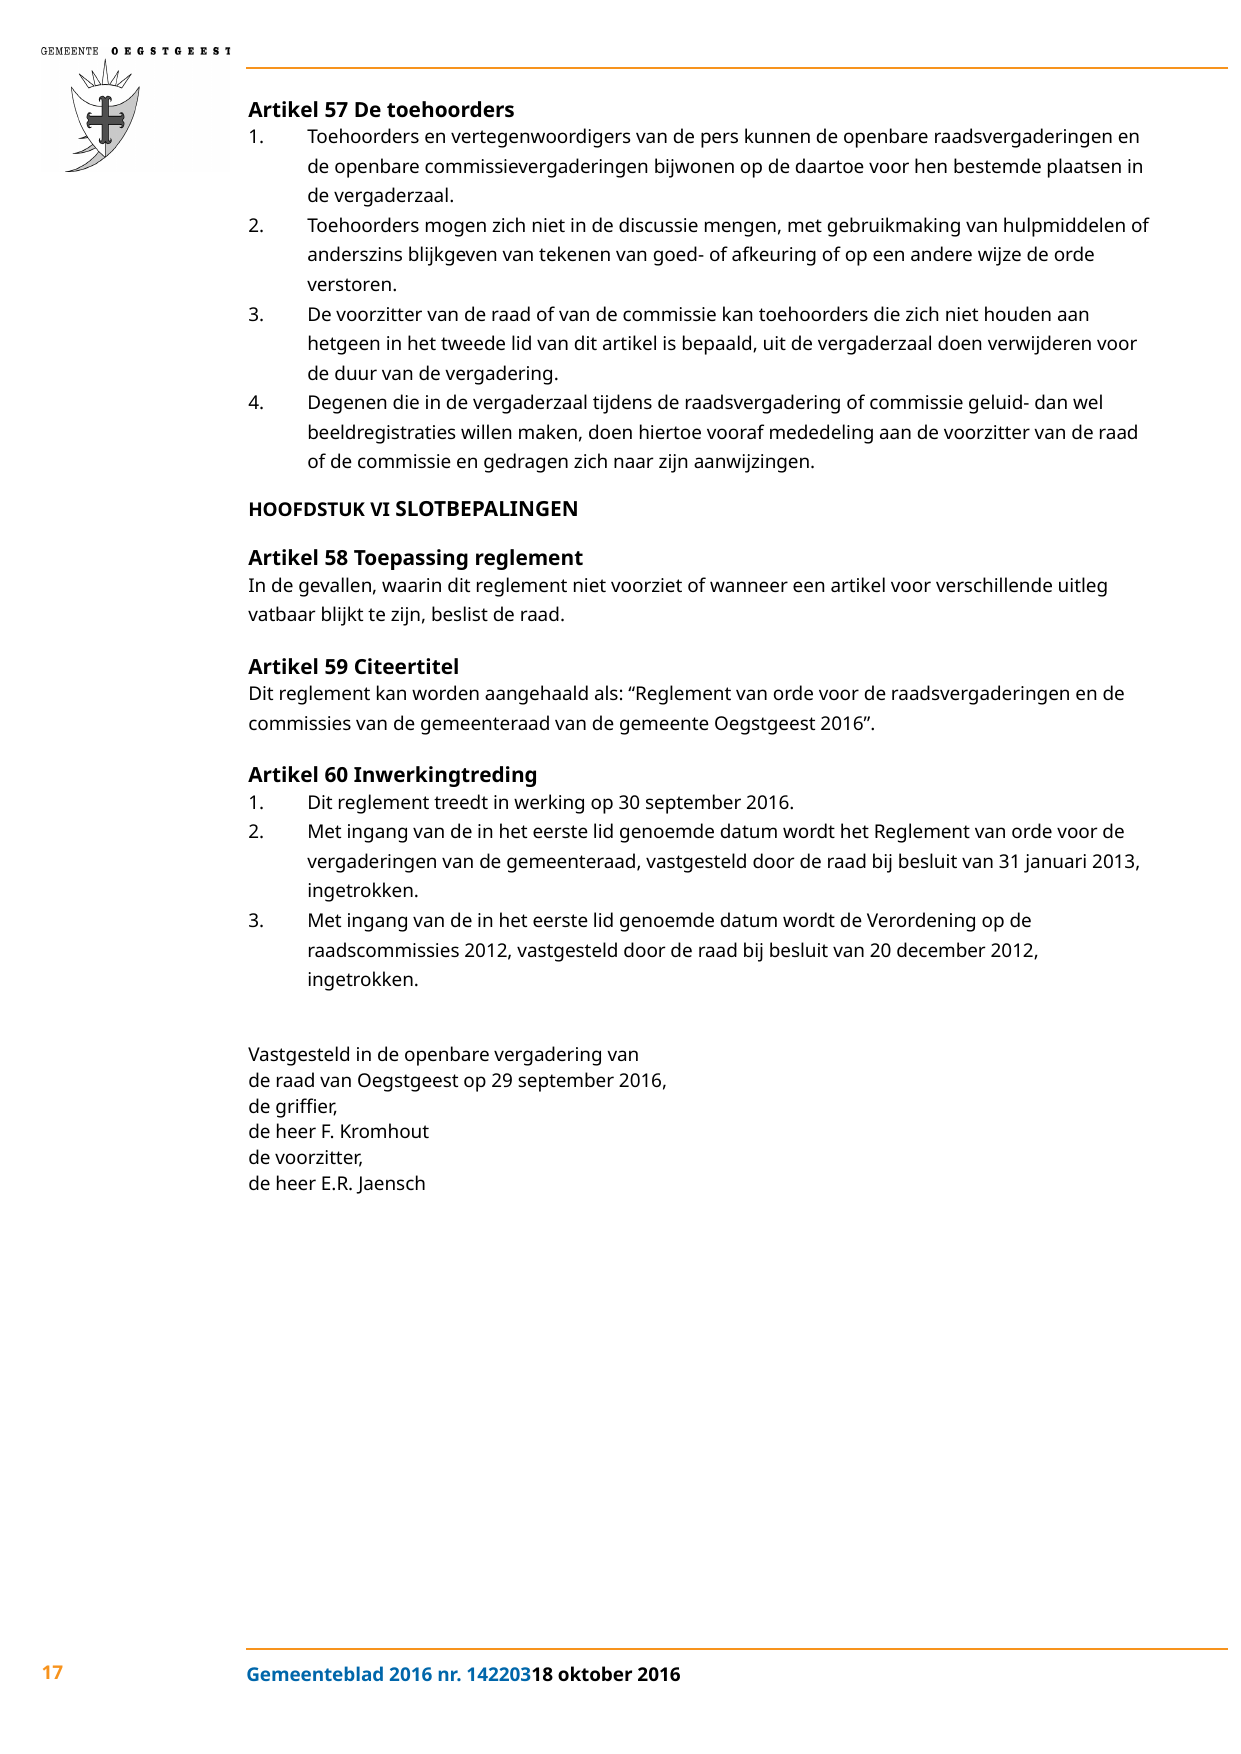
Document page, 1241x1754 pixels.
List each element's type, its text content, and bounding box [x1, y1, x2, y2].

text de heer F. Kromhout [248, 1119, 1152, 1144]
text Artikel 59 Citeertitel [248, 652, 1152, 680]
picture [41, 47, 231, 172]
text HOOFDSTUK VI SLOTBEPALINGEN [248, 494, 1152, 523]
list Degenen die in de vergaderzaal tijdens de raadsvergadering of commissie geluid- dan wel beeldregistraties willen maken, doen hiertoe vooraf mededeling aan de voorzitter van de raad of de commissie en gedragen zich naar zijn aanwijzingen. [248, 389, 1152, 474]
list Toehoorders mogen zich niet in de discussie mengen, met gebruikmaking van hulpmiddelen of anderszins blijkgeven van tekenen van goed- of afkeuring of op een andere wijze de orde verstoren. [248, 212, 1152, 297]
text de raad van Oegstgeest op 29 september 2016, [248, 1067, 1152, 1093]
list Toehoorders en vertegenwoordigers van de pers kunnen de openbare raadsvergaderingen en de openbare commissievergaderingen bijwonen op de daartoe voor hen bestemde plaatsen in de vergaderzaal. [248, 123, 1152, 208]
text Artikel 60 Inwerkingtreding [248, 760, 1152, 789]
text Artikel 57 De toehoorders [248, 95, 1152, 123]
text In de gevallen, waarin dit reglement niet voorziet of wanneer een artikel voor verschillende uitleg vatbaar blijkt te zijn, beslist de raad. [248, 572, 1152, 627]
text de heer E.R. Jaensch [248, 1170, 1152, 1196]
list Met ingang van de in het eerste lid genoemde datum wordt de Verordening op de raadscommissies 2012, vastgesteld door de raad bij besluit van 20 december 2012, ingetrokken. [248, 907, 1152, 992]
list De voorzitter van de raad of van de commissie kan toehoorders die zich niet houden aan hetgeen in het tweede lid van dit artikel is bepaald, uit de vergaderzaal doen verwijderen voor de duur van de vergadering. [248, 301, 1152, 386]
text Vastgesteld in de openbare vergadering van [248, 1042, 1152, 1067]
list Met ingang van de in het eerste lid genoemde datum wordt het Reglement van orde voor de vergaderingen van de gemeenteraad, vastgesteld door de raad bij besluit van 31 januari 2013, ingetrokken. [248, 818, 1152, 903]
text Dit reglement kan worden aangehaald als: “Reglement van orde voor de raadsvergaderingen en de commissies van de gemeenteraad van de gemeente Oegstgeest 2016”. [248, 680, 1152, 736]
list Dit reglement treedt in werking op 30 september 2016. [248, 789, 1152, 814]
text de griffier, [248, 1093, 1152, 1119]
text de voorzitter, [248, 1144, 1152, 1170]
text Artikel 58 Toepassing reglement [248, 543, 1152, 572]
